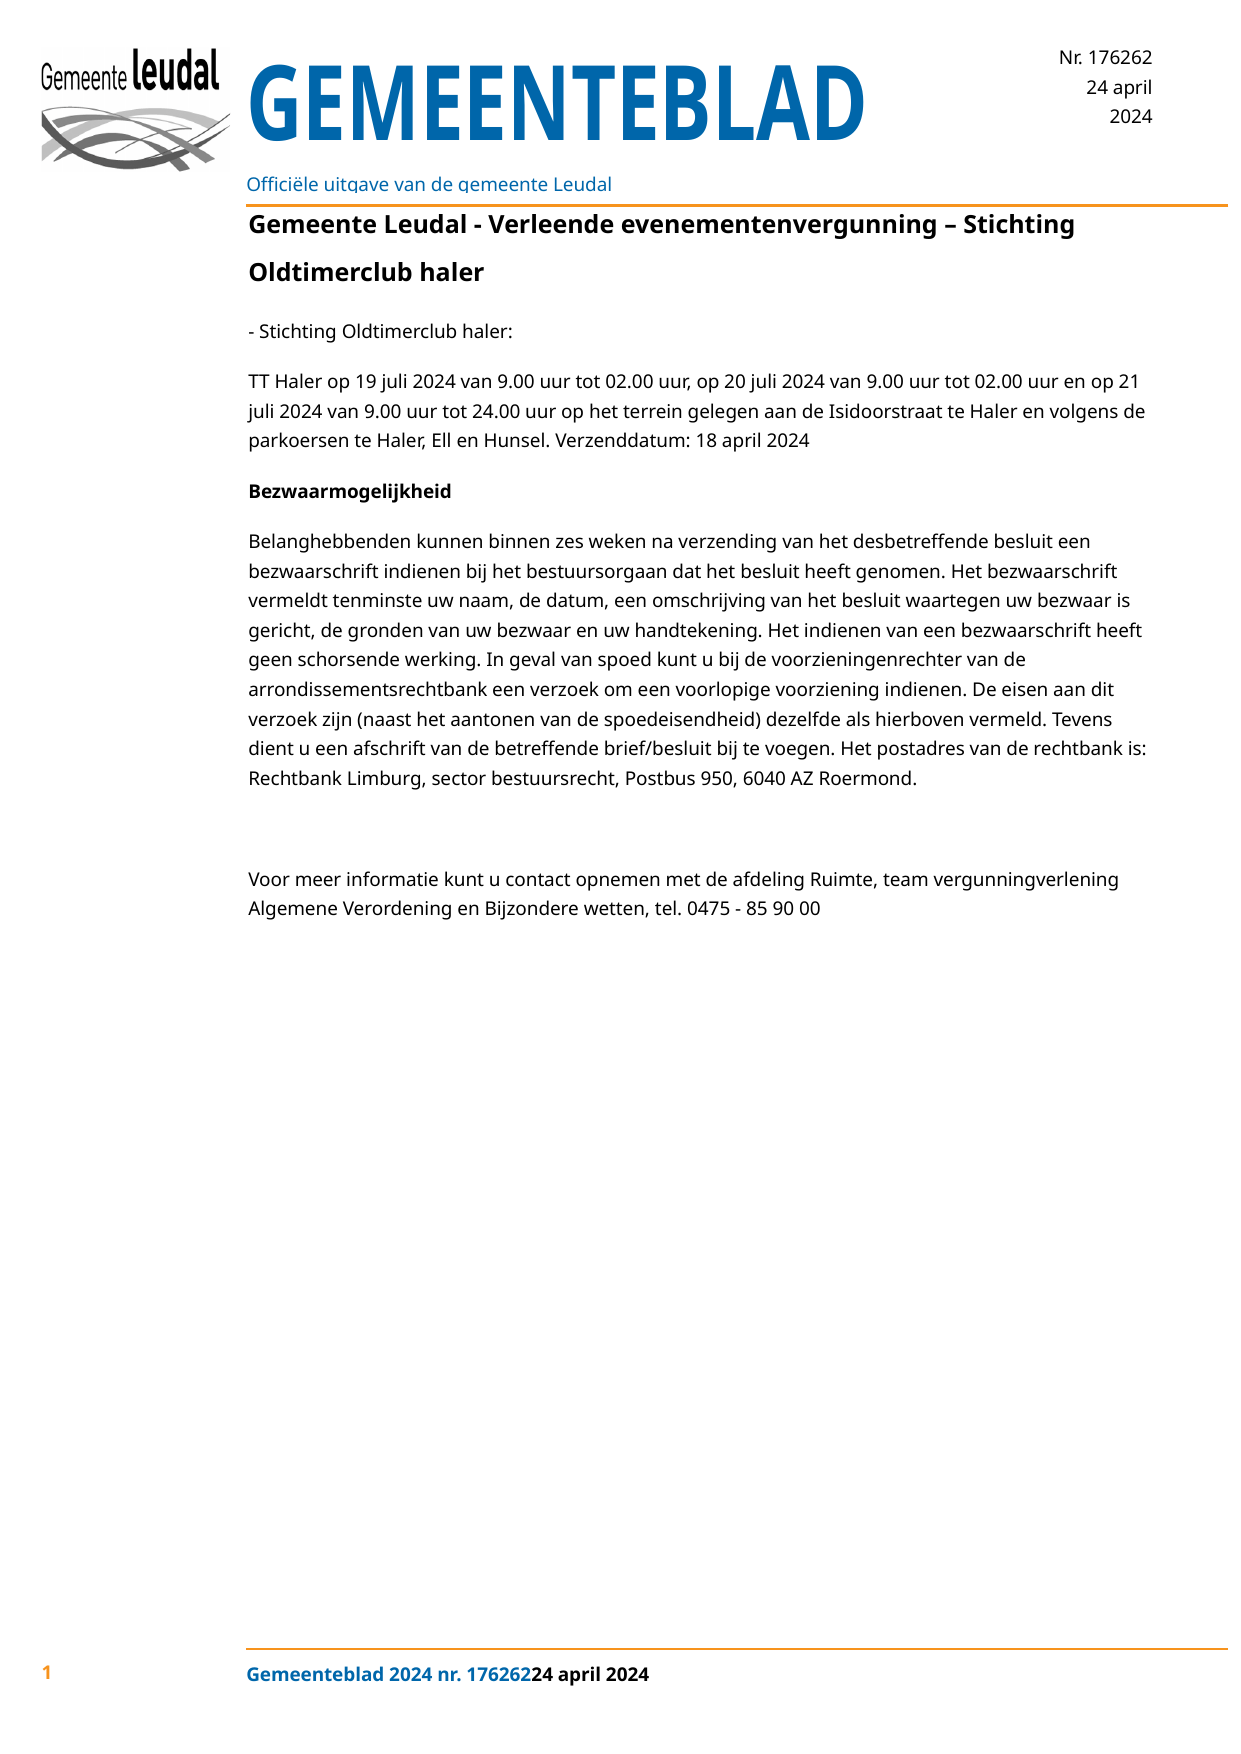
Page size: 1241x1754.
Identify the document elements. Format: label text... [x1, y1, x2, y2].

text - Stichting Oldtimerclub haler: [248, 318, 1152, 344]
text Voor meer informatie kunt u contact opnemen met de afdeling Ruimte, team vergunningverlening Algemene Verordening en Bijzondere wetten, tel. 0475 - 85 90 00 [248, 866, 1152, 921]
picture [41, 47, 231, 172]
text Gemeente Leudal - Verleende evenementenvergunning – Stichting Oldtimerclub haler [248, 207, 1152, 288]
text Bezwaarmogelijkheid [248, 478, 1152, 504]
text Belanghebbenden kunnen binnen zes weken na verzending van het desbetreffende besluit een bezwaarschrift indienen bij het bestuursorgaan dat het besluit heeft genomen. Het bezwaarschrift vermeldt tenminste uw naam, de datum, een omschrijving van het besluit waartegen uw bezwaar is gericht, de gronden van uw bezwaar en uw handtekening. Het indienen van een bezwaarschrift heeft geen schorsende werking. In geval van spoed kunt u bij de voorzieningenrechter van de arrondissementsrechtbank een verzoek om een voorlopige voorziening indienen. De eisen aan dit verzoek zijn (naast het aantonen van de spoedeisendheid) dezelfde als hierboven vermeld. Tevens dient u een afschrift van de betreffende brief/besluit bij te voegen. Het postadres van de rechtbank is: Rechtbank Limburg, sector bestuursrecht, Postbus 950, 6040 AZ Roermond. [248, 528, 1152, 791]
text TT Haler op 19 juli 2024 van 9.00 uur tot 02.00 uur, op 20 juli 2024 van 9.00 uur tot 02.00 uur en op 21 juli 2024 van 9.00 uur tot 24.00 uur op het terrein gelegen aan de Isidoorstraat te Haler en volgens de parkoersen te Haler, Ell en Hunsel. Verzenddatum: 18 april 2024 [248, 368, 1152, 453]
